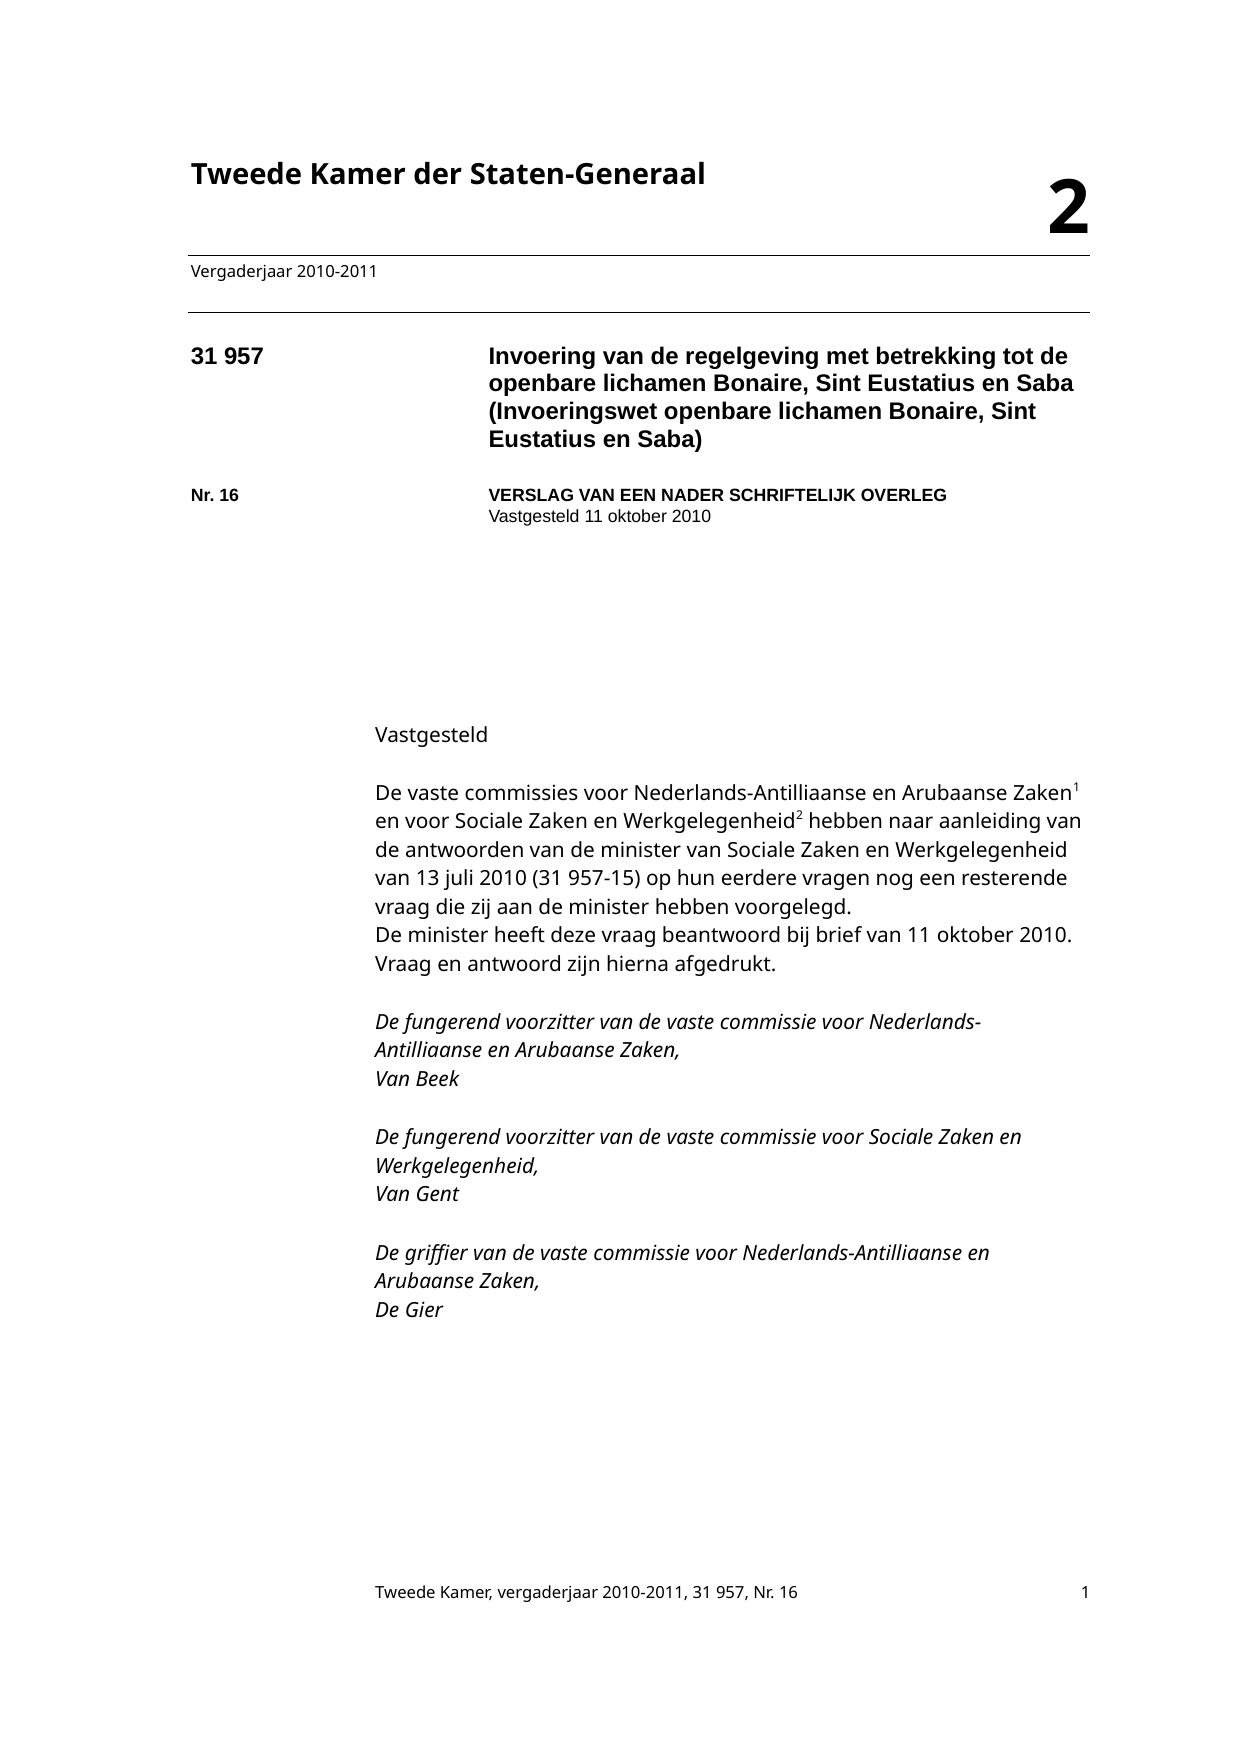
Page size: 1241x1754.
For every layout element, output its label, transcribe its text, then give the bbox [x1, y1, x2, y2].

text De fungerend voorzitter van de vaste commissie voor Sociale Zaken en Werkgelegenheid, [375, 1122, 1090, 1179]
table_cell [485, 256, 1090, 312]
table_cell Nr. 16 [188, 482, 485, 601]
text Van Beek [375, 1064, 1090, 1092]
text Van Gent [375, 1179, 1090, 1208]
text Vastgesteld [375, 720, 1090, 748]
text De griffier van de vaste commissie voor Nederlands-Antilliaanse en Arubaanse Zaken, [375, 1238, 1090, 1295]
text De fungerend voorzitter van de vaste commissie voor Nederlands-Antilliaanse en Arubaanse Zaken, [375, 1007, 1090, 1064]
text De vaste commissies voor Nederlands-Antilliaanse en Arubaanse Zaken en voor Sociale Zaken en Werkgelegenheid hebben naar aanleiding van de antwoorden van de minister van Sociale Zaken en Werkgelegenheid van 13 juli 2010 (31 957-15) op hun eerdere vragen nog een resterende vraag die zij aan de minister hebben voorgelegd. [375, 778, 1090, 920]
table_cell 31 957 [188, 339, 485, 482]
table_header Tweede Kamer der Staten-Generaal [188, 150, 909, 255]
table_header 2 [910, 150, 1090, 255]
table_cell [188, 313, 485, 339]
text De Gier [375, 1295, 1090, 1323]
table_cell VERSLAG VAN EEN NADER SCHRIFTELIJK OVERLEG Vastgesteld 11 oktober 2010 [485, 482, 1090, 601]
table_cell Vergaderjaar 2010-2011 [188, 256, 485, 312]
table_cell Invoering van de regelgeving met betrekking tot de openbare lichamen Bonaire, Sint Eustatius en Saba (Invoeringswet openbare lichamen Bonaire, Sint Eustatius en Saba) [485, 339, 1090, 482]
table_cell [485, 313, 1090, 339]
text Vraag en antwoord zijn hierna afgedrukt. [375, 949, 1090, 977]
text De minister heeft deze vraag beantwoord bij brief van 11 oktober 2010. [375, 920, 1090, 949]
